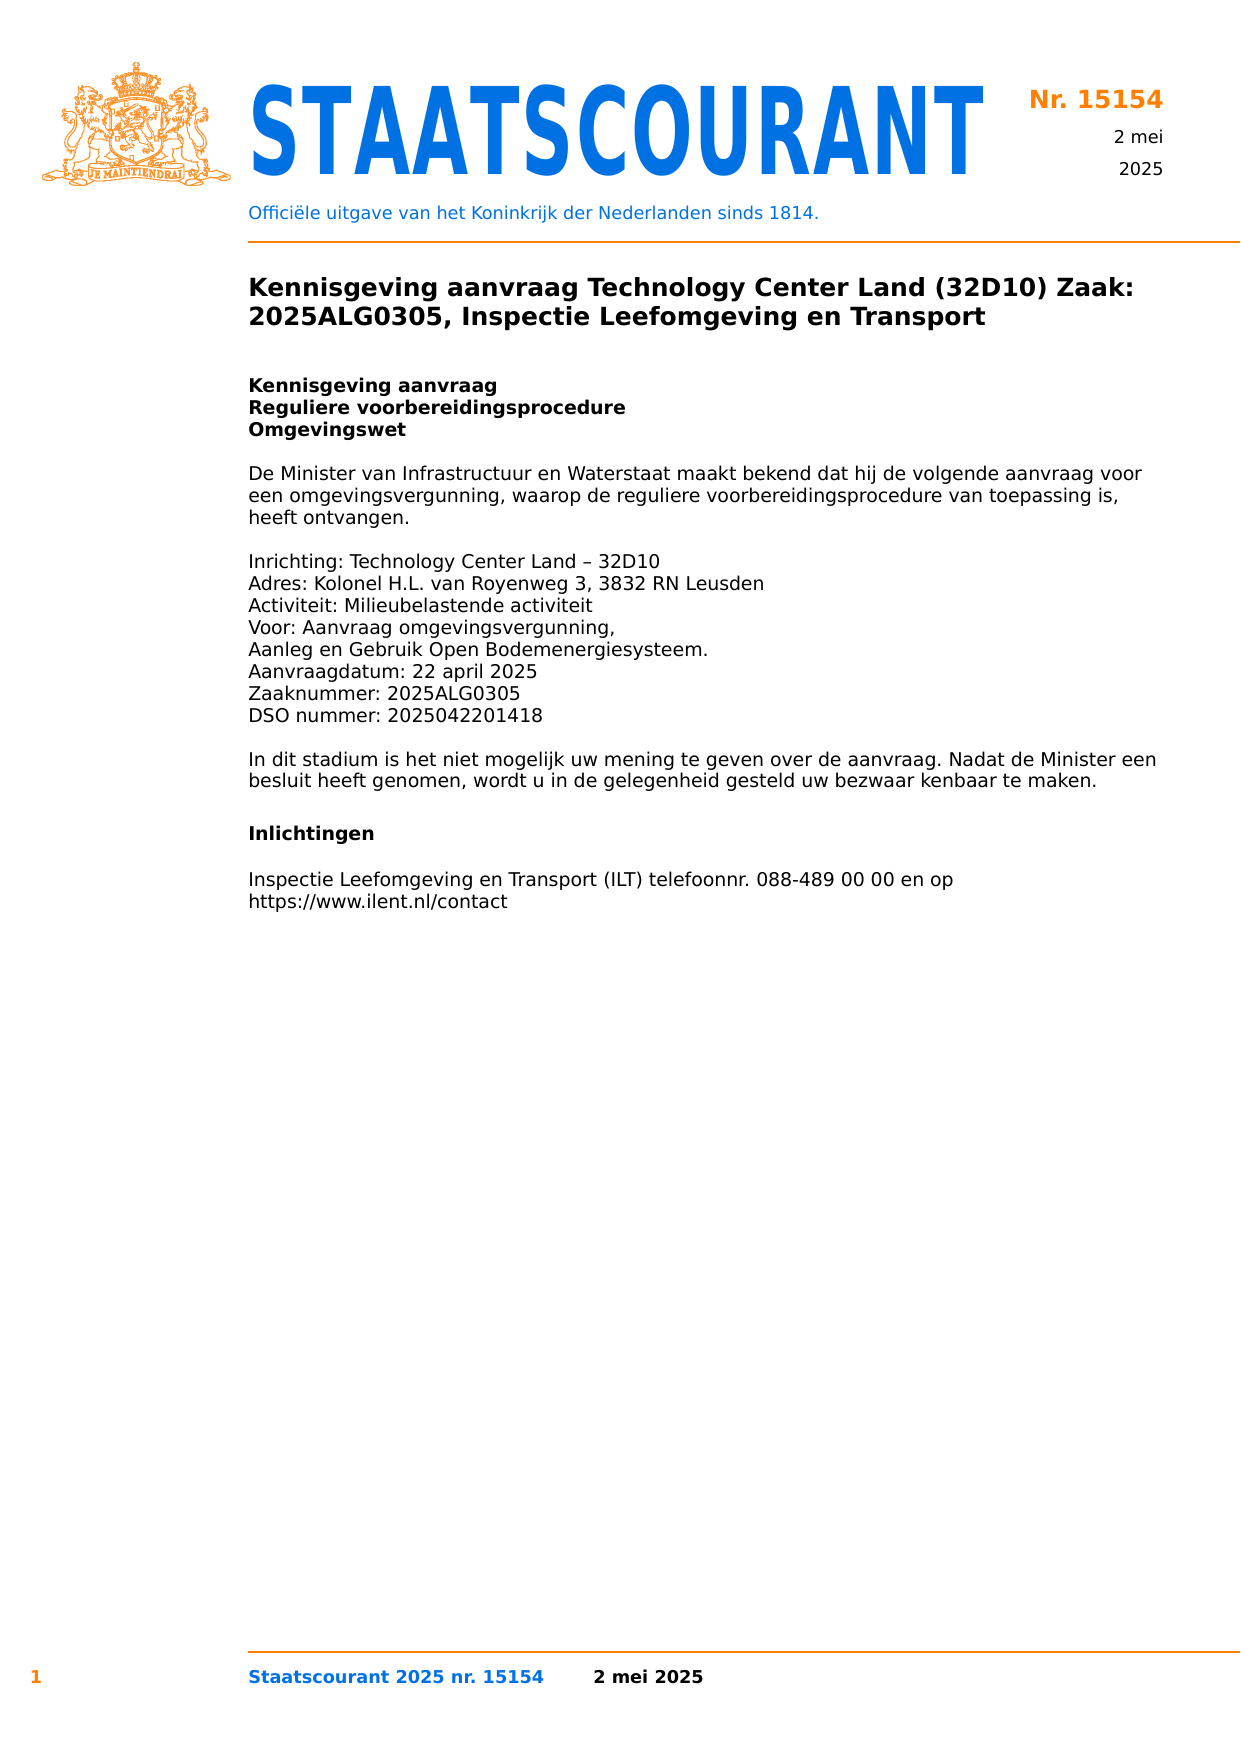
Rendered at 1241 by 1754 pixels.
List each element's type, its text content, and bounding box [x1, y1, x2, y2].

text Aanvraagdatum: 22 april 2025 [248, 661, 1163, 683]
picture [41, 62, 231, 186]
subtitle Kennisgeving aanvraag Technology Center Land (32D10) Zaak: 2025ALG0305, Inspectie Leefomgeving en Transport [248, 273, 1163, 331]
table_cell 2025 [998, 153, 1240, 203]
table_cell 2 mei [998, 121, 1240, 153]
text Reguliere voorbereidingsprocedure [248, 397, 1163, 419]
text Activiteit: Milieubelastende activiteit [248, 595, 1163, 617]
text Aanleg en Gebruik Open Bodemenergiesysteem. [248, 639, 1163, 661]
text Kennisgeving aanvraag [248, 375, 1163, 397]
text DSO nummer: 2025042201418 [248, 704, 1163, 727]
table_cell Officiële uitgave van het Koninkrijk der Nederlanden sinds 1814. [248, 203, 1240, 241]
text Omgevingswet [248, 419, 1163, 441]
text Zaaknummer: 2025ALG0305 [248, 683, 1163, 704]
text Inspectie Leefomgeving en Transport (ILT) telefoonnr. 088-489 00 00 en op https://www.ilent.nl/contact [248, 869, 1163, 913]
text Inrichting: Technology Center Land – 32D10 [248, 551, 1163, 573]
text Adres: Kolonel H.L. van Royenweg 3, 3832 RN Leusden [248, 573, 1163, 595]
text De Minister van Infrastructuur en Waterstaat maakt bekend dat hij de volgende aanvraag voor een omgevingsvergunning, waarop de reguliere voorbereidingsprocedure van toepassing is, heeft ontvangen. [248, 463, 1163, 529]
table_header Nr. 15154 [998, 62, 1240, 121]
subtitle Inlichtingen [248, 822, 1163, 844]
text Voor: Aanvraag omgevingsvergunning, [248, 617, 1163, 639]
table_header [25, 62, 248, 241]
table_header STAATSCOURANT [248, 62, 998, 203]
text In dit stadium is het niet mogelijk uw mening te geven over de aanvraag. Nadat de Minister een besluit heeft genomen, wordt u in de gelegenheid gesteld uw bezwaar kenbaar te maken. [248, 748, 1163, 792]
